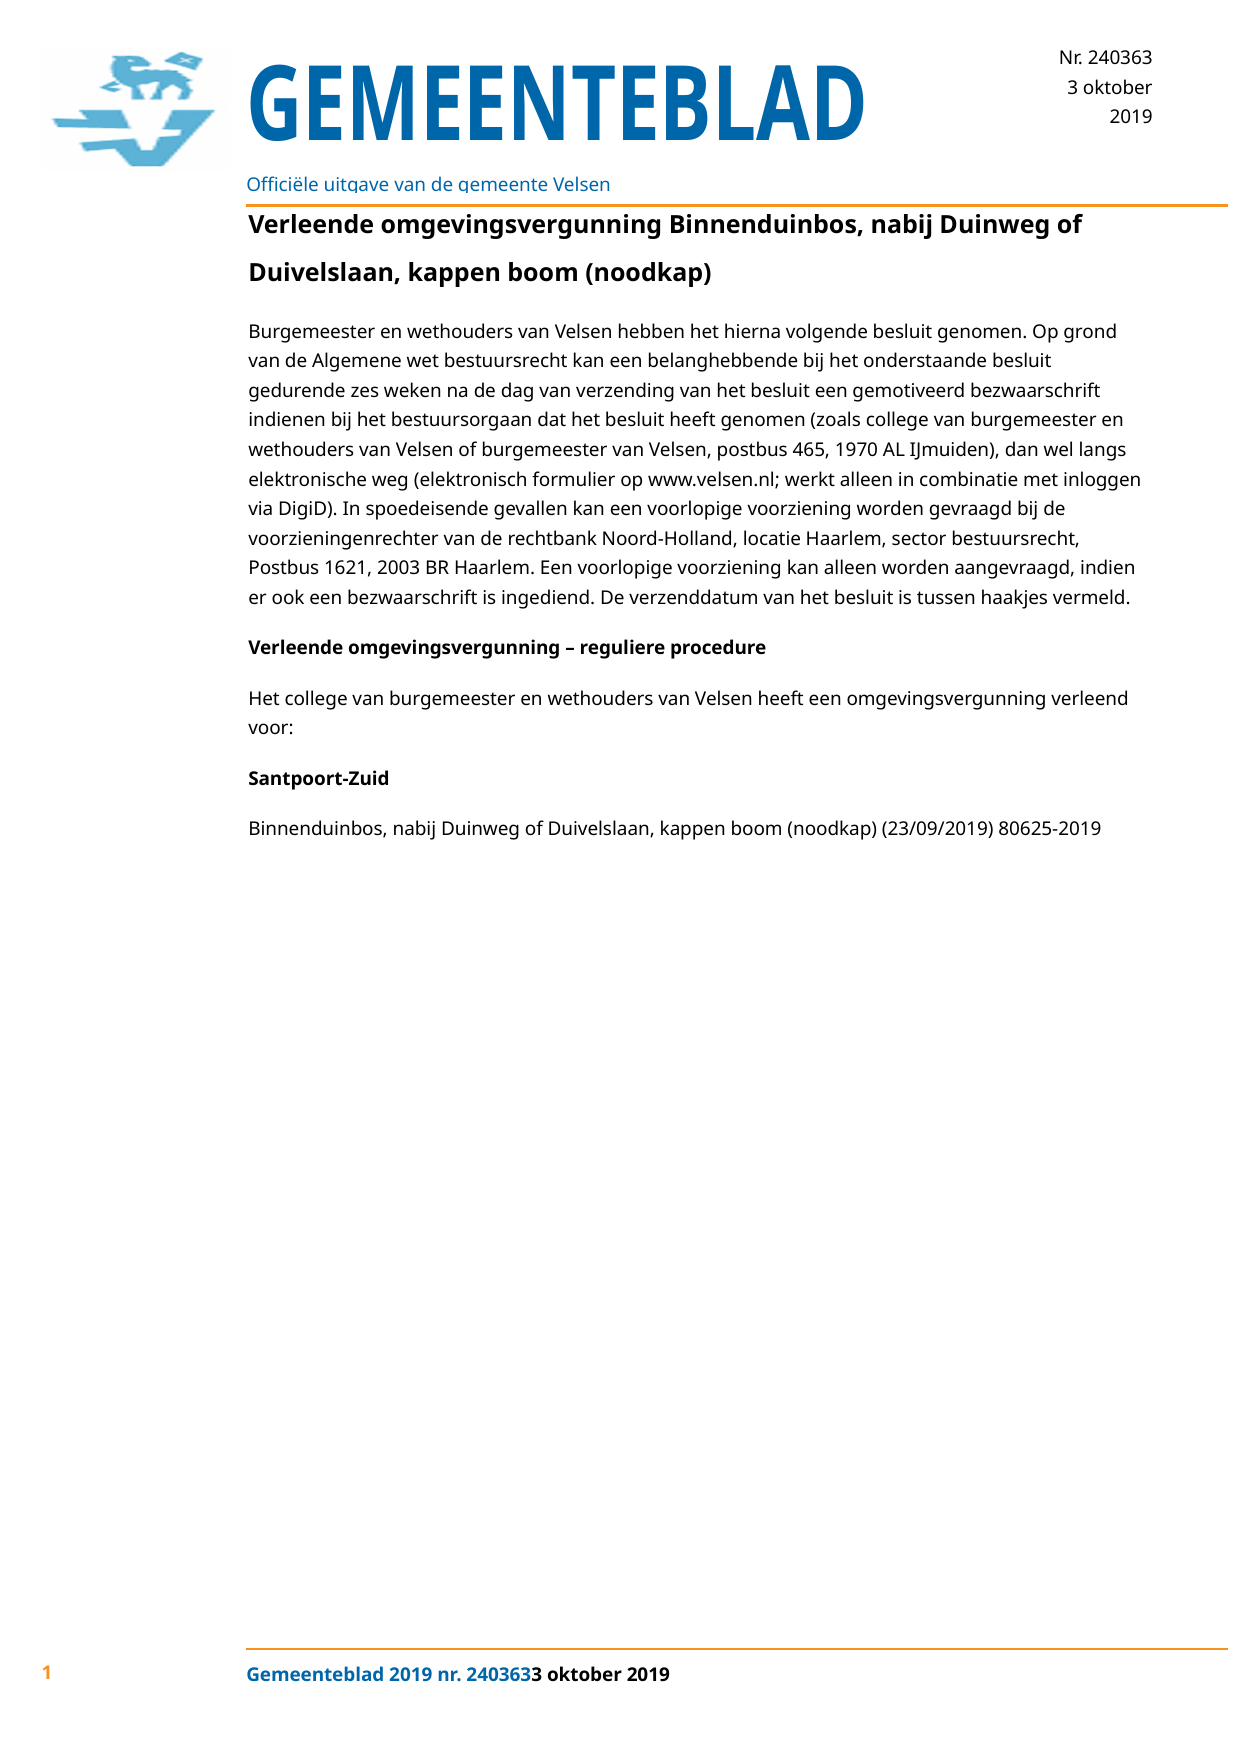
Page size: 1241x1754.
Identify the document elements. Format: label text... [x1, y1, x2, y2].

text Binnenduinbos, nabij Duinweg of Duivelslaan, kappen boom (noodkap) (23/09/2019) 80625-2019 [248, 815, 1152, 841]
text Verleende omgevingsvergunning – reguliere procedure [248, 634, 1152, 660]
text Burgemeester en wethouders van Velsen hebben het hierna volgende besluit genomen. Op grond van de Algemene wet bestuursrecht kan een belanghebbende bij het onderstaande besluit gedurende zes weken na de dag van verzending van het besluit een gemotiveerd bezwaarschrift indienen bij het bestuursorgaan dat het besluit heeft genomen (zoals college van burgemeester en wethouders van Velsen of burgemeester van Velsen, postbus 465, 1970 AL IJmuiden), dan wel langs elektronische weg (elektronisch formulier op www.velsen.nl; werkt alleen in combinatie met inloggen via DigiD). In spoedeisende gevallen kan een voorlopige voorziening worden gevraagd bij de voorzieningenrechter van de rechtbank Noord-Holland, locatie Haarlem, sector bestuursrecht, Postbus 1621, 2003 BR Haarlem. Een voorlopige voorziening kan alleen worden aangevraagd, indien er ook een bezwaarschrift is ingediend. De verzenddatum van het besluit is tussen haakjes vermeld. [248, 318, 1152, 610]
text Santpoort-Zuid [248, 765, 1152, 791]
picture [41, 47, 231, 172]
text Verleende omgevingsvergunning Binnenduinbos, nabij Duinweg of Duivelslaan, kappen boom (noodkap) [248, 207, 1152, 288]
text Het college van burgemeester en wethouders van Velsen heeft een omgevingsvergunning verleend voor: [248, 685, 1152, 740]
